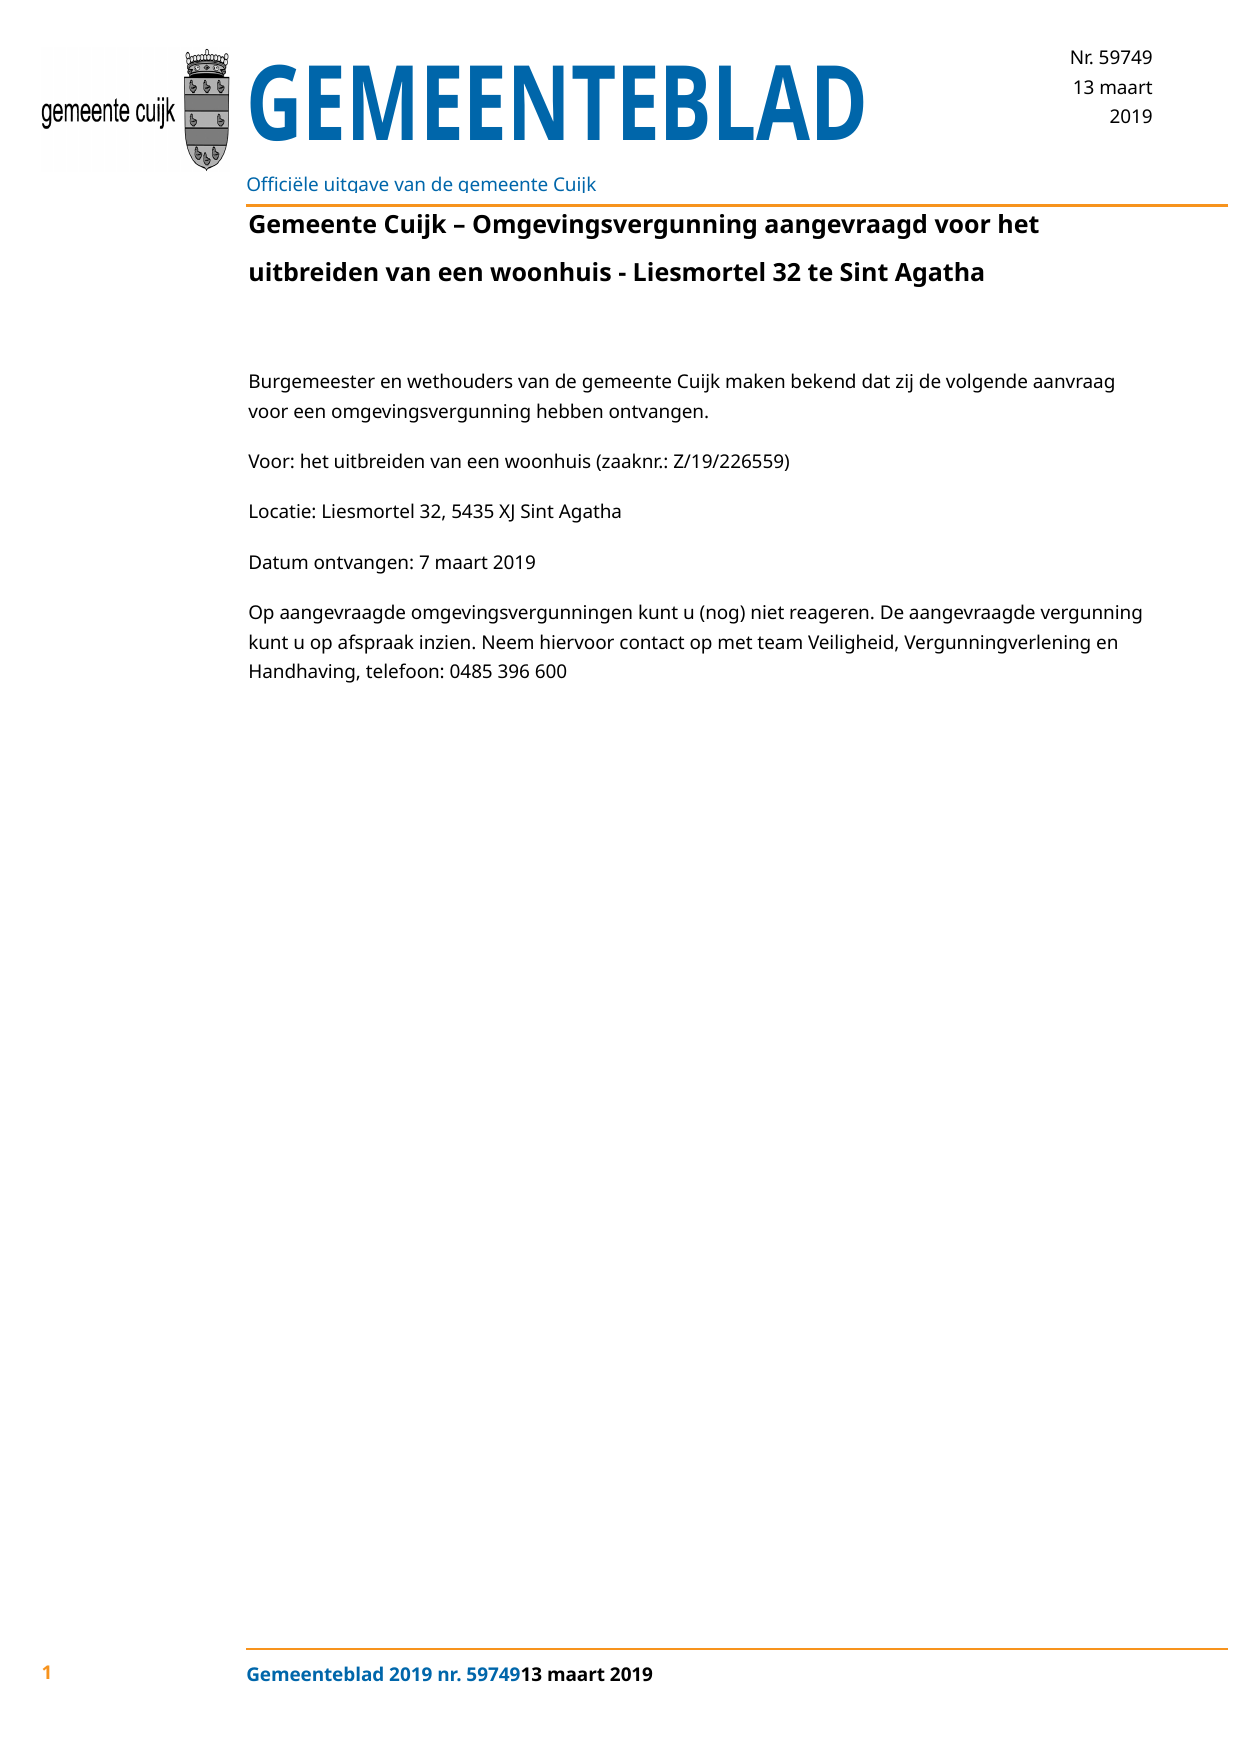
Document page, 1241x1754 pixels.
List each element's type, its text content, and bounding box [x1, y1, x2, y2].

text Burgemeester en wethouders van de gemeente Cuijk maken bekend dat zij de volgende aanvraag voor een omgevingsvergunning hebben ontvangen. [248, 368, 1152, 424]
picture [41, 47, 231, 172]
text Datum ontvangen: 7 maart 2019 [248, 549, 1152, 575]
text Locatie: Liesmortel 32, 5435 XJ Sint Agatha [248, 499, 1152, 524]
text Op aangevraagde omgevingsvergunningen kunt u (nog) niet reageren. De aangevraagde vergunning kunt u op afspraak inzien. Neem hiervoor contact op met team Veiligheid, Vergunningverlening en Handhaving, telefoon: 0485 396 600 [248, 599, 1152, 684]
text Gemeente Cuijk – Omgevingsvergunning aangevraagd voor het uitbreiden van een woonhuis - Liesmortel 32 te Sint Agatha [248, 207, 1152, 288]
text Voor: het uitbreiden van een woonhuis (zaaknr.: Z/19/226559) [248, 448, 1152, 474]
